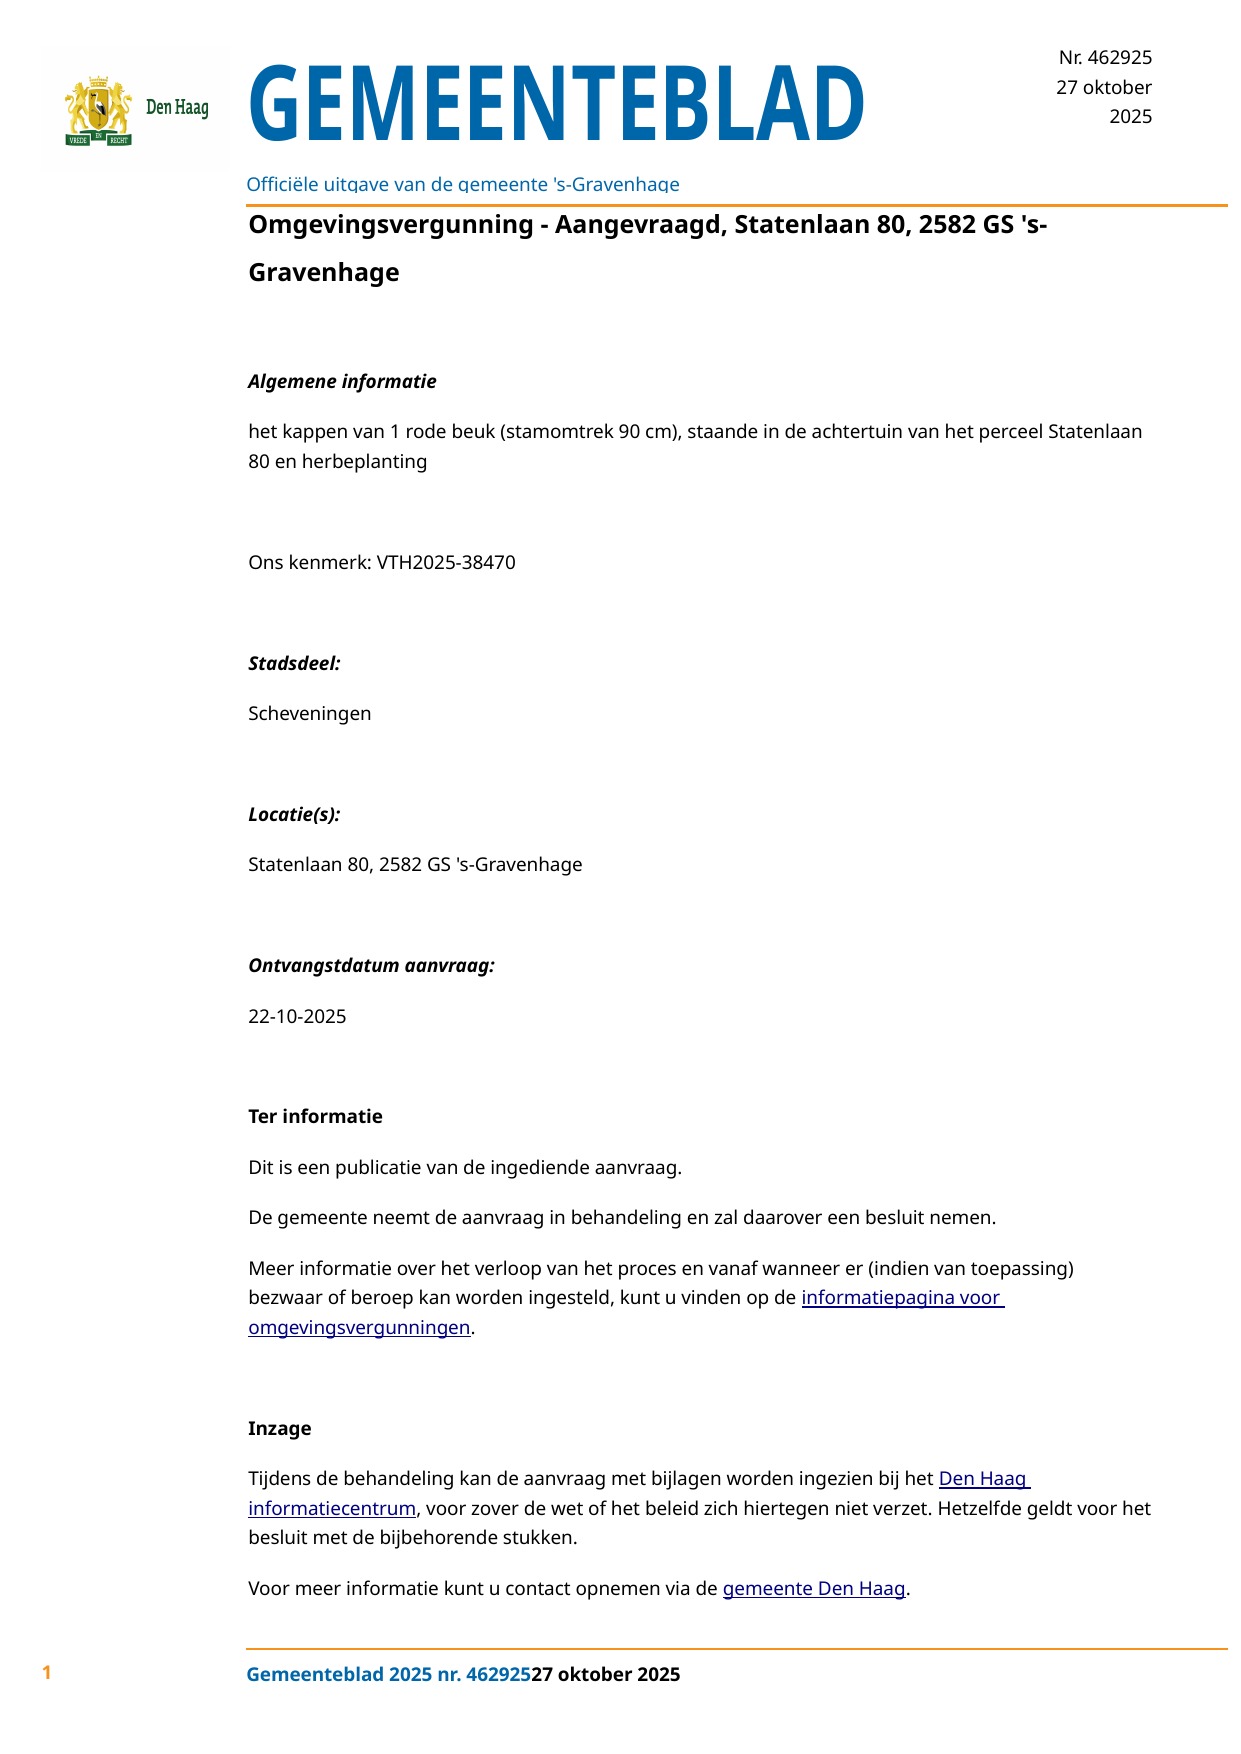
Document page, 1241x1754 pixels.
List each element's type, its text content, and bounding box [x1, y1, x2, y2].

text Ons kenmerk: VTH2025-38470 [248, 549, 1152, 575]
text 22-10-2025 [248, 1003, 1152, 1029]
text Omgevingsvergunning - Aangevraagd, Statenlaan 80, 2582 GS 's-Gravenhage [248, 207, 1152, 288]
text Dit is een publicatie van de ingediende aanvraag. [248, 1154, 1152, 1180]
text De gemeente neemt de aanvraag in behandeling en zal daarover een besluit nemen. [248, 1204, 1152, 1230]
text het kappen van 1 rode beuk (stamomtrek 90 cm), staande in de achtertuin van het perceel Statenlaan 80 en herbeplanting [248, 419, 1152, 474]
text Algemene informatie [248, 368, 1152, 394]
text Ontvangstdatum aanvraag: [248, 952, 1152, 978]
text Locatie(s): [248, 801, 1152, 827]
text Meer informatie over het verloop van het proces en vanaf wanneer er (indien van toepassing) bezwaar of beroep kan worden ingesteld, kunt u vinden op de informatiepagina voor omgevingsvergunningen. [248, 1255, 1152, 1340]
text Tijdens de behandeling kan de aanvraag met bijlagen worden ingezien bij het Den Haag informatiecentrum, voor zover de wet of het beleid zich hiertegen niet verzet. Hetzelfde geldt voor het besluit met de bijbehorende stukken. [248, 1465, 1152, 1550]
text Inzage [248, 1415, 1152, 1441]
text Voor meer informatie kunt u contact opnemen via de gemeente Den Haag. [248, 1575, 1152, 1601]
text Stadsdeel: [248, 650, 1152, 676]
text Ter informatie [248, 1104, 1152, 1129]
text Statenlaan 80, 2582 GS 's-Gravenhage [248, 852, 1152, 877]
text Scheveningen [248, 700, 1152, 726]
picture [41, 47, 231, 172]
